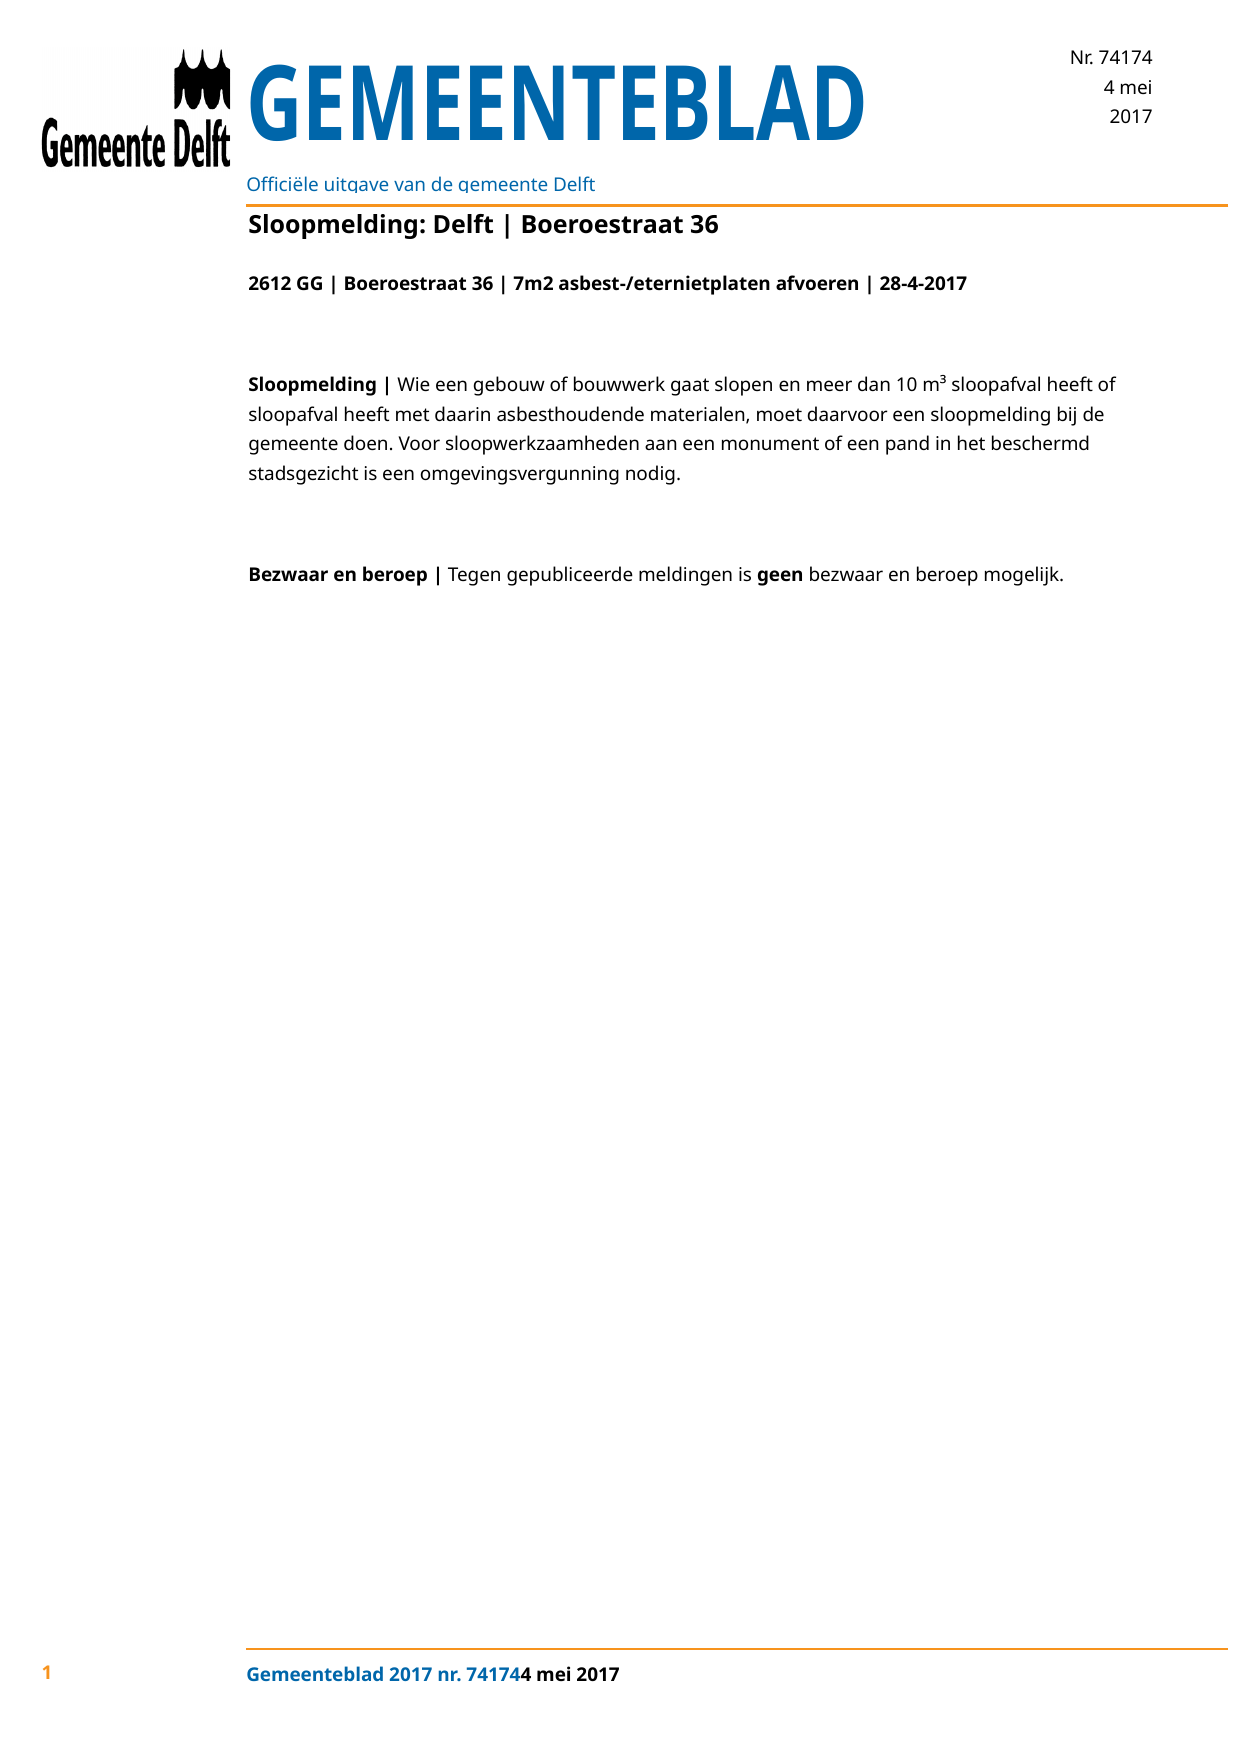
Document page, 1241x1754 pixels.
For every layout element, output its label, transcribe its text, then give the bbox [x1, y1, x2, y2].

text 2612 GG | Boeroestraat 36 | 7m2 asbest-/eternietplaten afvoeren | 28-4-2017 [248, 270, 1152, 296]
picture [41, 47, 231, 172]
text Sloopmelding | Wie een gebouw of bouwwerk gaat slopen en meer dan 10 m³ sloopafval heeft of sloopafval heeft met daarin asbesthoudende materialen, moet daarvoor een sloopmelding bij de gemeente doen. Voor sloopwerkzaamheden aan een monument of een pand in het beschermd stadsgezicht is een omgevingsvergunning nodig. [248, 371, 1152, 486]
text Sloopmelding: Delft | Boeroestraat 36 [248, 207, 1152, 241]
text Bezwaar en beroep | Tegen gepubliceerde meldingen is geen bezwaar en beroep mogelijk. [248, 561, 1152, 586]
